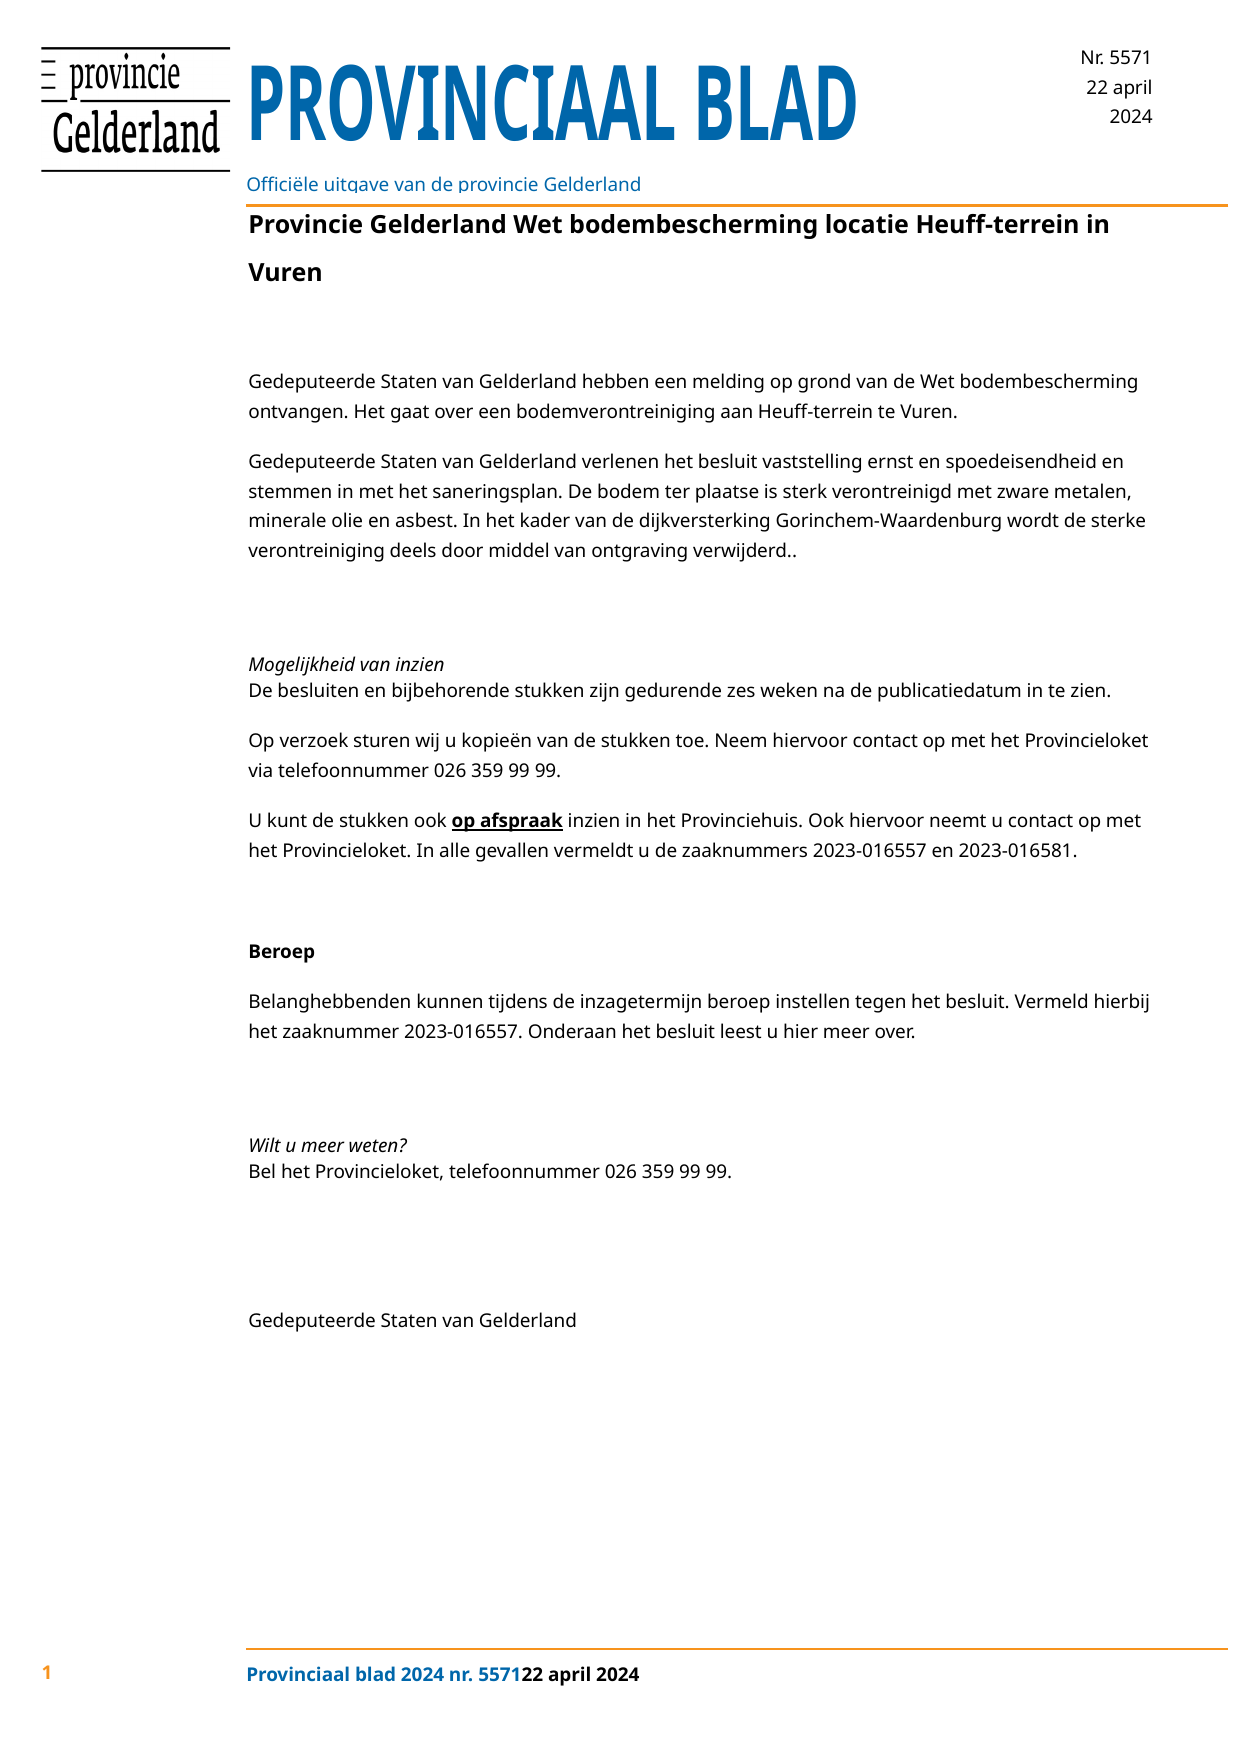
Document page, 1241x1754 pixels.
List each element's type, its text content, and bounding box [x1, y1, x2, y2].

text Op verzoek sturen wij u kopieën van de stukken toe. Neem hiervoor contact op met het Provincieloket via telefoonnummer 026 359 99 99. [248, 728, 1152, 783]
text Wilt u meer weten? [248, 1132, 1152, 1158]
picture [41, 47, 231, 172]
text Beroep [248, 938, 1152, 964]
text Bel het Provincieloket, telefoonnummer 026 359 99 99. [248, 1158, 1152, 1184]
text Gedeputeerde Staten van Gelderland verlenen het besluit vaststelling ernst en spoedeisendheid en stemmen in met het saneringsplan. De bodem ter plaatse is sterk verontreinigd met zware metalen, minerale olie en asbest. In het kader van de dijkversterking Gorinchem-Waardenburg wordt de sterke verontreiniging deels door middel van ontgraving verwijderd.. [248, 448, 1152, 563]
text U kunt de stukken ook op afspraak inzien in het Provinciehuis. Ook hiervoor neemt u contact op met het Provincieloket. In alle gevallen vermeldt u de zaaknummers 2023-016557 en 2023-016581. [248, 808, 1152, 863]
text De besluiten en bijbehorende stukken zijn gedurende zes weken na de publicatiedatum in te zien. [248, 677, 1152, 703]
text Gedeputeerde Staten van Gelderland [248, 1307, 1152, 1332]
text Mogelijkheid van inzien [248, 651, 1152, 677]
text Belanghebbenden kunnen tijdens de inzagetermijn beroep instellen tegen het besluit. Vermeld hierbij het zaaknummer 2023-016557. Onderaan het besluit leest u hier meer over. [248, 988, 1152, 1044]
text Provincie Gelderland Wet bodembescherming locatie Heuff-terrein in Vuren [248, 207, 1152, 288]
text Gedeputeerde Staten van Gelderland hebben een melding op grond van de Wet bodembescherming ontvangen. Het gaat over een bodemverontreiniging aan Heuff-terrein te Vuren. [248, 368, 1152, 424]
